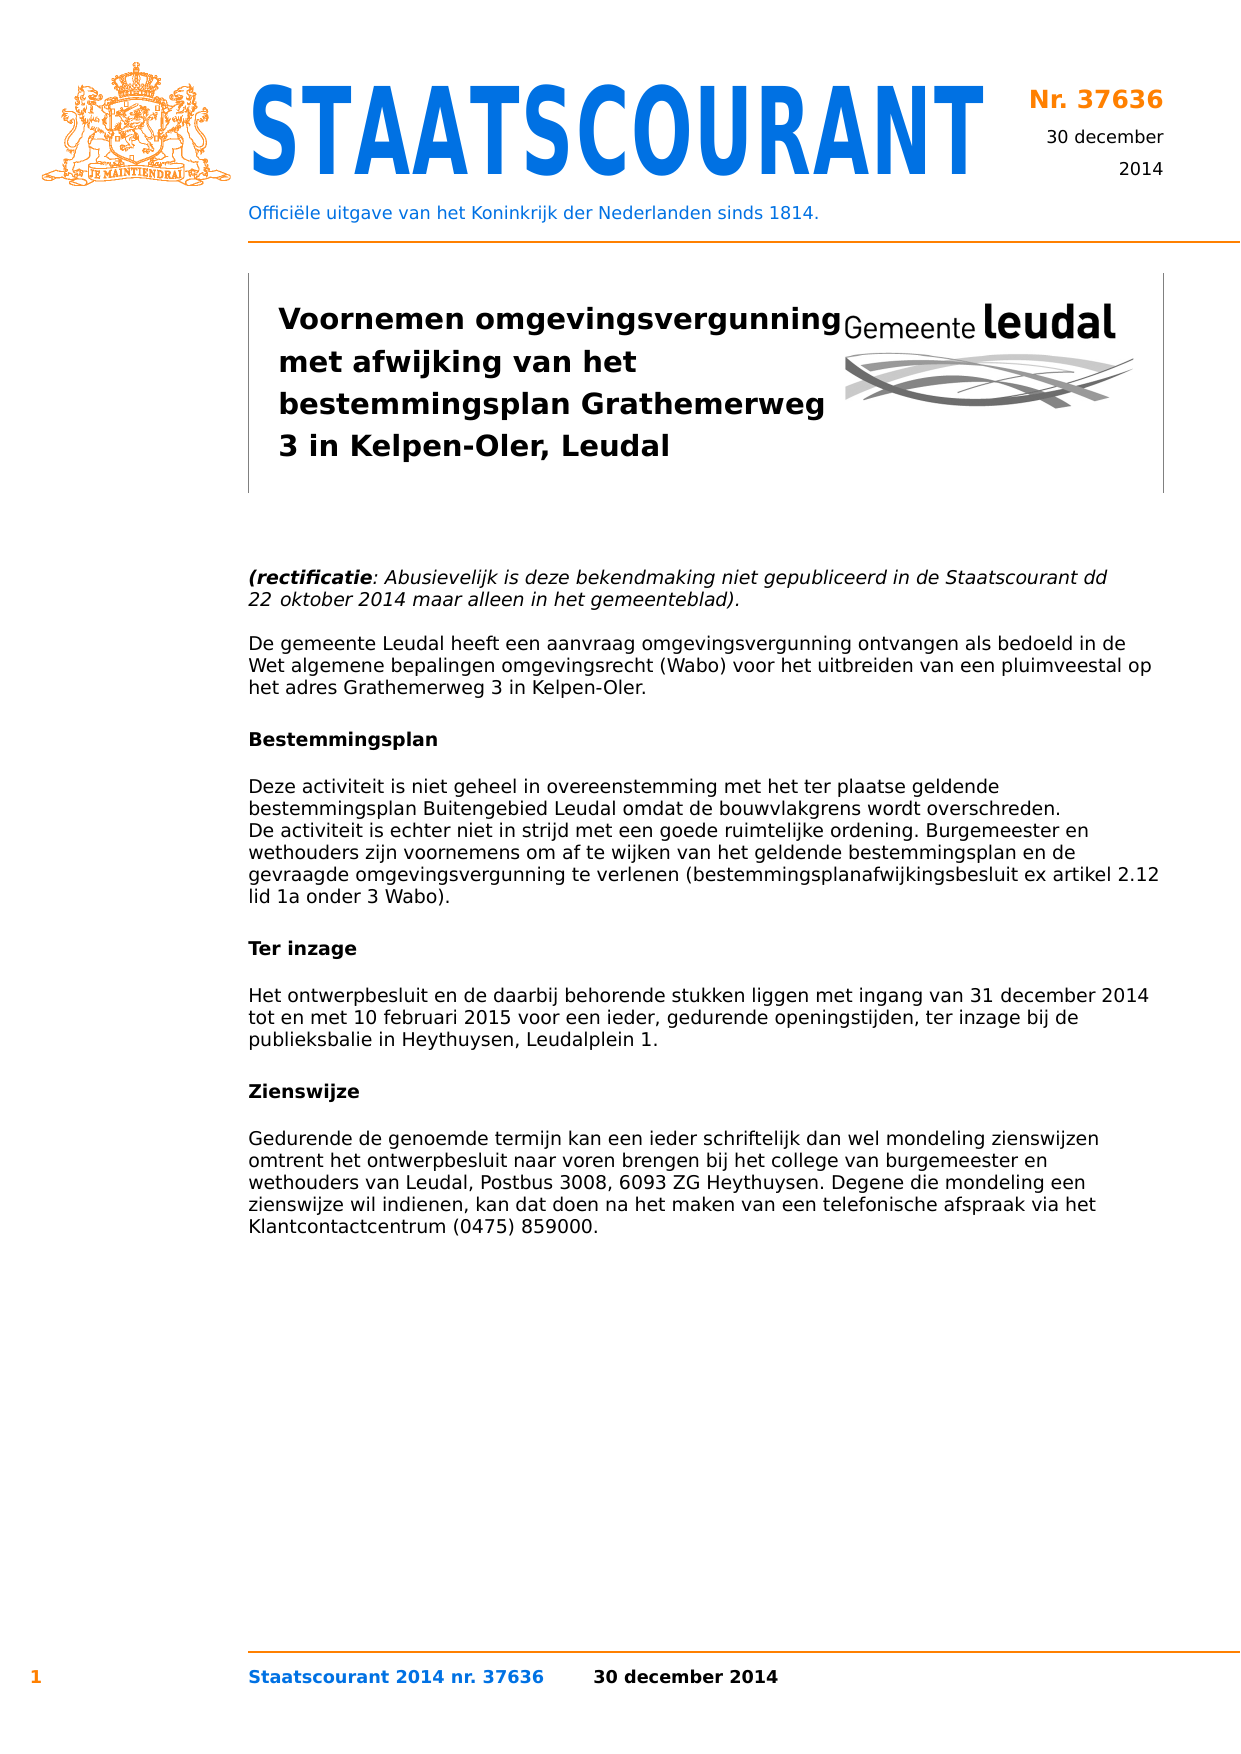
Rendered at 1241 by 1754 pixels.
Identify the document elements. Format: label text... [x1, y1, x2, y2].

subtitle Bestemmingsplan [248, 729, 1163, 751]
subtitle Zienswijze [248, 1081, 1163, 1103]
table_cell Officiële uitgave van het Koninkrijk der Nederlanden sinds 1814. [248, 203, 1240, 241]
subtitle Voornemen omgevingsvergunning met afwijking van het bestemmingsplan Grathemerweg 3 in Kelpen-Oler, Leudal [249, 273, 1163, 493]
text Het ontwerpbesluit en de daarbij behorende stukken liggen met ingang van 31 december 2014 tot en met 10 februari 2015 voor een ieder, gedurende openingstijden, ter inzage bij de publieksbalie in Heythuysen, Leudalplein 1. [248, 985, 1163, 1051]
text De gemeente Leudal heeft een aanvraag omgevingsvergunning ontvangen als bedoeld in de Wet algemene bepalingen omgevingsrecht (Wabo) voor het uitbreiden van een pluimveestal op het adres Grathemerweg 3 in Kelpen-Oler. [248, 633, 1163, 699]
table_header Nr. 37636 [998, 62, 1240, 121]
table_header STAATSCOURANT [248, 62, 998, 203]
picture [844, 302, 1134, 409]
picture [41, 62, 231, 186]
subtitle Ter inzage [248, 938, 1163, 960]
table_cell 2014 [998, 153, 1240, 203]
text De activiteit is echter niet in strijd met een goede ruimtelijke ordening. Burgemeester en wethouders zijn voornemens om af te wijken van het geldende bestemmingsplan en de gevraagde omgevingsvergunning te verlenen (bestemmingsplanafwijkingsbesluit ex artikel 2.12 lid 1a onder 3 Wabo). [248, 820, 1163, 908]
text Deze activiteit is niet geheel in overeenstemming met het ter plaatse geldende bestemmingsplan Buitengebied Leudal omdat de bouwvlakgrens wordt overschreden. [248, 776, 1163, 820]
table_cell 30 december [998, 121, 1240, 153]
text (rectificatie: Abusievelijk is deze bekendmaking niet gepubliceerd in de Staatscourant dd 22 oktober 2014 maar alleen in het gemeenteblad). [248, 567, 1163, 611]
text Gedurende de genoemde termijn kan een ieder schriftelijk dan wel mondeling zienswijzen omtrent het ontwerpbesluit naar voren brengen bij het college van burgemeester en wethouders van Leudal, Postbus 3008, 6093 ZG Heythuysen. Degene die mondeling een zienswijze wil indienen, kan dat doen na het maken van een telefonische afspraak via het Klantcontactcentrum (0475) 859000. [248, 1128, 1163, 1237]
table_header [25, 62, 248, 241]
